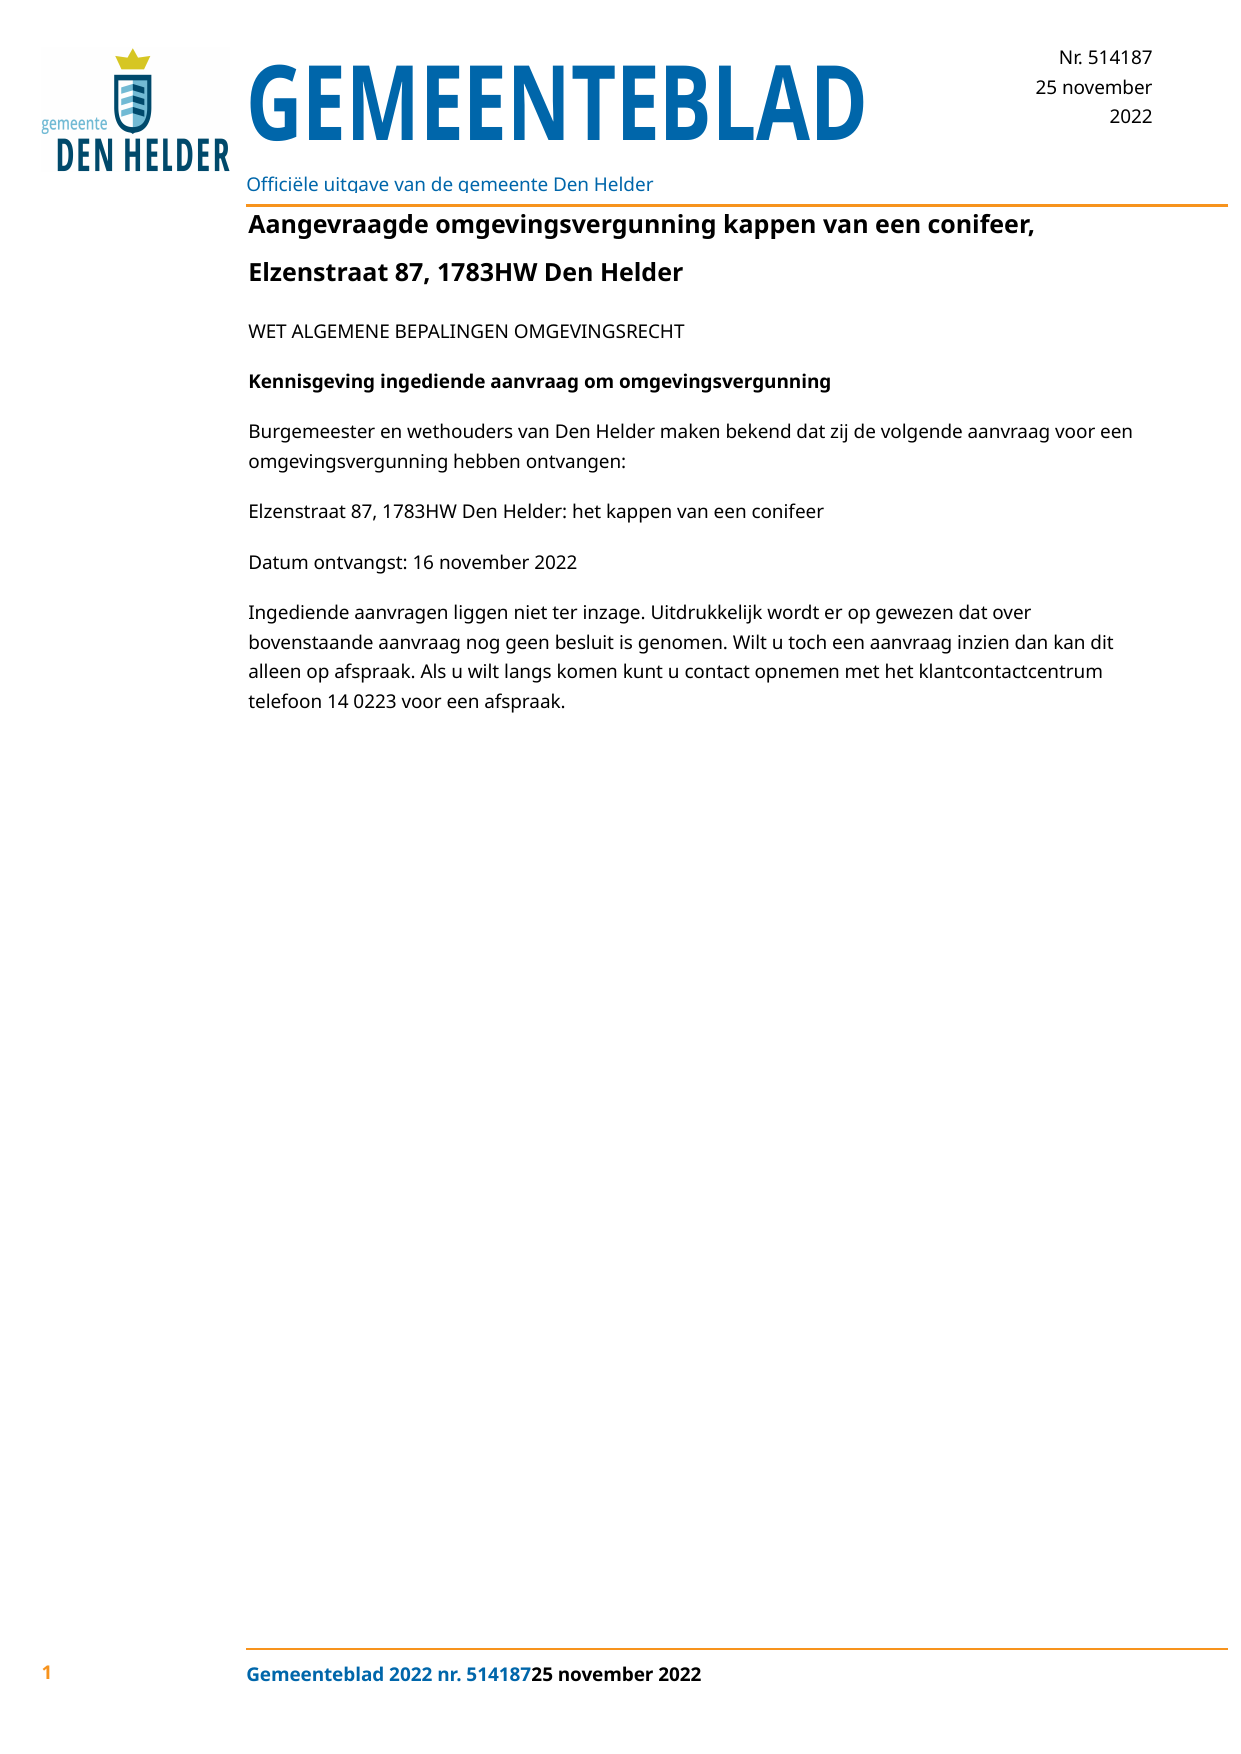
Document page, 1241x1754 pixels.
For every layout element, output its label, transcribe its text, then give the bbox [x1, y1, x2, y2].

picture [41, 47, 231, 172]
picture [130, 157, 135, 172]
picture [100, 154, 106, 172]
picture [182, 144, 187, 165]
text Aangevraagde omgevingsvergunning kappen van een conifeer, Elzenstraat 87, 1783HW Den Helder [248, 207, 1152, 288]
picture [220, 160, 224, 172]
text Datum ontvangst: 16 november 2022 [248, 549, 1152, 575]
text WET ALGEMENE BEPALINGEN OMGEVINGSRECHT [248, 318, 1152, 344]
text Kennisgeving ingediende aanvraag om omgevingsvergunning [248, 368, 1152, 394]
text Ingediende aanvragen liggen niet ter inzage. Uitdrukkelijk wordt er op gewezen dat over bovenstaande aanvraag nog geen besluit is genomen. Wilt u toch een aanvraag inzien dan kan dit alleen op afspraak. Als u wilt langs komen kunt u contact opnemen met het klantcontactcentrum telefoon 14 0223 voor een afspraak. [248, 599, 1152, 714]
text Elzenstraat 87, 1783HW Den Helder: het kappen van een conifeer [248, 499, 1152, 524]
picture [63, 144, 68, 165]
text Burgemeester en wethouders van Den Helder maken bekend dat zij de volgende aanvraag voor een omgevingsvergunning hebben ontvangen: [248, 419, 1152, 474]
